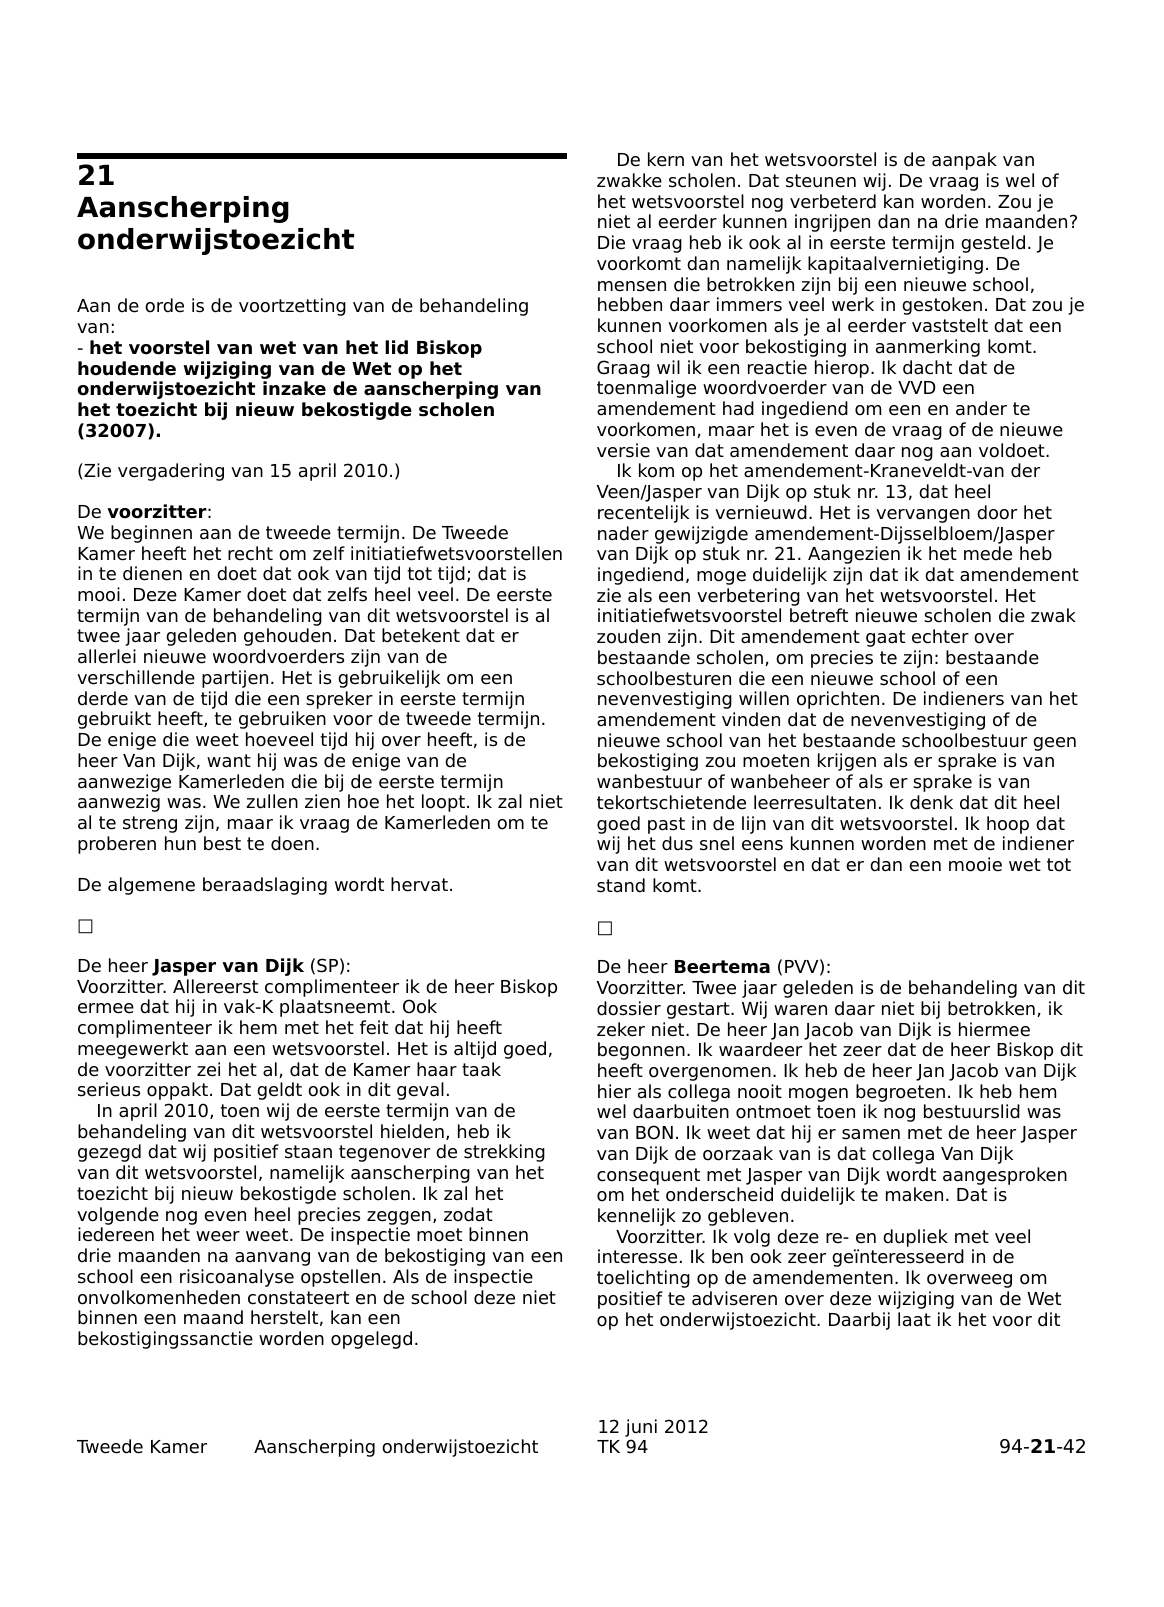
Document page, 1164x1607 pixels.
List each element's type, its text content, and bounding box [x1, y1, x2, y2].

text De algemene beraadslaging wordt hervat. [77, 874, 567, 895]
text De heer Beertema (PVV): [596, 957, 1087, 978]
text □ [596, 916, 1087, 937]
text - het voorstel van wet van het lid Biskop houdende wijziging van de Wet op het onderwijstoezicht inzake de aanscherping van het toezicht bij nieuw bekostigde scholen (32007). [77, 338, 567, 441]
text Voorzitter. Ik volg deze re- en dupliek met veel interesse. Ik ben ook zeer geïnteresseerd in de toelichting op de amendementen. Ik overweeg om positief te adviseren over deze wijziging van de Wet op het onderwijstoezicht. Daarbij laat ik het voor dit [596, 1227, 1087, 1330]
text (Zie vergadering van 15 april 2010.) [77, 461, 567, 482]
text De kern van het wetsvoorstel is de aanpak van zwakke scholen. Dat steunen wij. De vraag is wel of het wetsvoorstel nog verbeterd kan worden. Zou je niet al eerder kunnen ingrijpen dan na drie maanden? Die vraag heb ik ook al in eerste termijn gesteld. Je voorkomt dan namelijk kapitaalvernietiging. De mensen die betrokken zijn bij een nieuwe school, hebben daar immers veel werk in gestoken. Dat zou je kunnen voorkomen als je al eerder vaststelt dat een school niet voor bekostiging in aanmerking komt. Graag wil ik een reactie hierop. Ik dacht dat de toenmalige woordvoerder van de VVD een amendement had ingediend om een en ander te voorkomen, maar het is even de vraag of de nieuwe versie van dat amendement daar nog aan voldoet. [596, 150, 1087, 461]
title 21 Aanscherping onderwijstoezicht [77, 159, 567, 256]
text Voorzitter. Allereerst complimenteer ik de heer Biskop ermee dat hij in vak-K plaatsneemt. Ook complimenteer ik hem met het feit dat hij heeft meegewerkt aan een wetsvoorstel. Het is altijd goed, de voorzitter zei het al, dat de Kamer haar taak serieus oppakt. Dat geldt ook in dit geval. [77, 977, 567, 1101]
text Aan de orde is de voortzetting van de behandeling van: [77, 296, 567, 338]
text □ [77, 915, 567, 936]
text We beginnen aan de tweede termijn. De Tweede Kamer heeft het recht om zelf initiatiefwetsvoorstellen in te dienen en doet dat ook van tijd tot tijd; dat is mooi. Deze Kamer doet dat zelfs heel veel. De eerste termijn van de behandeling van dit wetsvoorstel is al twee jaar geleden gehouden. Dat betekent dat er allerlei nieuwe woordvoerders zijn van de verschillende partijen. Het is gebruikelijk om een derde van de tijd die een spreker in eerste termijn gebruikt heeft, te gebruiken voor de tweede termijn. De enige die weet hoeveel tijd hij over heeft, is de heer Van Dijk, want hij was de enige van de aanwezige Kamerleden die bij de eerste termijn aanwezig was. We zullen zien hoe het loopt. Ik zal niet al te streng zijn, maar ik vraag de Kamerleden om te proberen hun best te doen. [77, 523, 567, 854]
text Voorzitter. Twee jaar geleden is de behandeling van dit dossier gestart. Wij waren daar niet bij betrokken, ik zeker niet. De heer Jan Jacob van Dijk is hiermee begonnen. Ik waardeer het zeer dat de heer Biskop dit heeft overgenomen. Ik heb de heer Jan Jacob van Dijk hier als collega nooit mogen begroeten. Ik heb hem wel daarbuiten ontmoet toen ik nog bestuurslid was van BON. Ik weet dat hij er samen met de heer Jasper van Dijk de oorzaak van is dat collega Van Dijk consequent met Jasper van Dijk wordt aangesproken om het onderscheid duidelijk te maken. Dat is kennelijk zo gebleven. [596, 978, 1087, 1227]
text In april 2010, toen wij de eerste termijn van de behandeling van dit wetsvoorstel hielden, heb ik gezegd dat wij positief staan tegenover de strekking van dit wetsvoorstel, namelijk aanscherping van het toezicht bij nieuw bekostigde scholen. Ik zal het volgende nog even heel precies zeggen, zodat iedereen het weer weet. De inspectie moet binnen drie maanden na aanvang van de bekostiging van een school een risicoanalyse opstellen. Als de inspectie onvolkomenheden constateert en de school deze niet binnen een maand herstelt, kan een bekostigingssanctie worden opgelegd. [77, 1101, 567, 1350]
text De heer Jasper van Dijk (SP): [77, 956, 567, 977]
text De voorzitter: [77, 502, 567, 523]
text Ik kom op het amendement-Kraneveldt-van der Veen/Jasper van Dijk op stuk nr. 13, dat heel recentelijk is vernieuwd. Het is vervangen door het nader gewijzigde amendement-Dijsselbloem/Jasper van Dijk op stuk nr. 21. Aangezien ik het mede heb ingediend, moge duidelijk zijn dat ik dat amendement zie als een verbetering van het wetsvoorstel. Het initiatiefwetsvoorstel betreft nieuwe scholen die zwak zouden zijn. Dit amendement gaat echter over bestaande scholen, om precies te zijn: bestaande schoolbesturen die een nieuwe school of een nevenvestiging willen oprichten. De indieners van het amendement vinden dat de nevenvestiging of de nieuwe school van het bestaande schoolbestuur geen bekostiging zou moeten krijgen als er sprake is van wanbestuur of wanbeheer of als er sprake is van tekortschietende leerresultaten. Ik denk dat dit heel goed past in de lijn van dit wetsvoorstel. Ik hoop dat wij het dus snel eens kunnen worden met de indiener van dit wetsvoorstel en dat er dan een mooie wet tot stand komt. [596, 461, 1087, 896]
